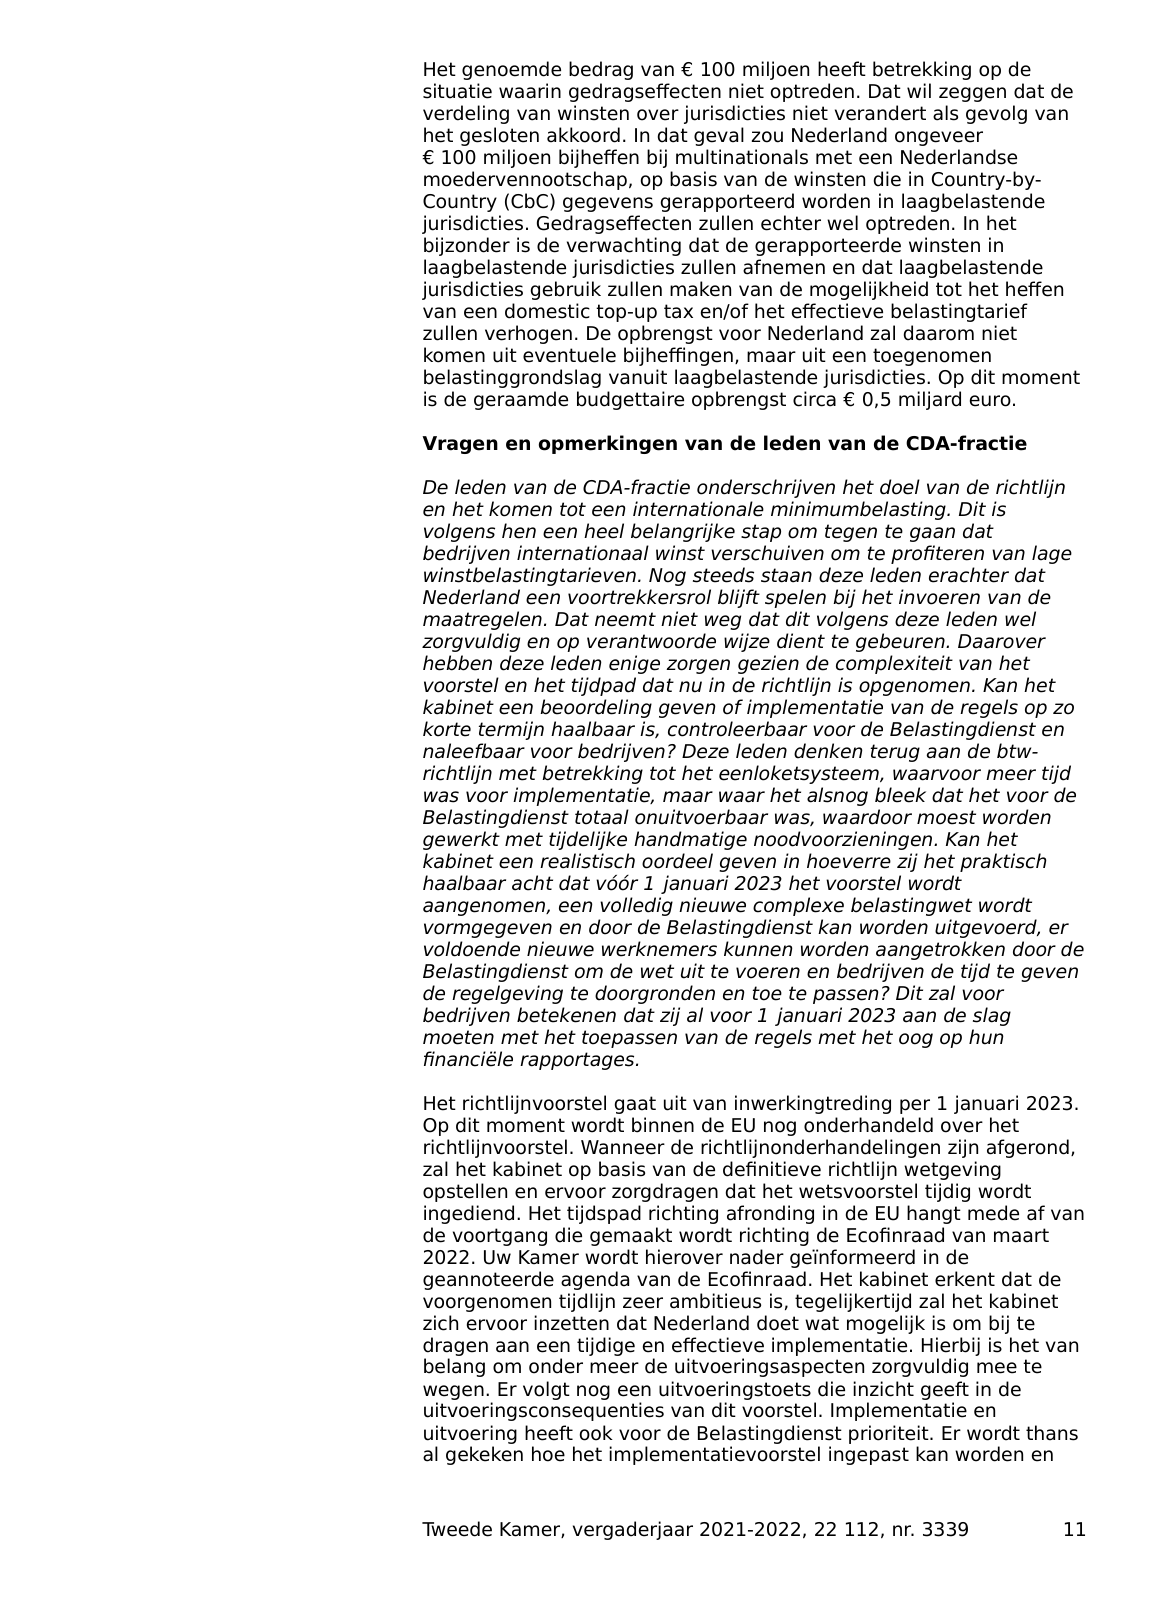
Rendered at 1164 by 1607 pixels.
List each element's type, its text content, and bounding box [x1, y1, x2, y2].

text Het richtlijnvoorstel gaat uit van inwerkingtreding per 1 januari 2023. Op dit moment wordt binnen de EU nog onderhandeld over het richtlijnvoorstel. Wanneer de richtlijnonderhandelingen zijn afgerond, zal het kabinet op basis van de definitieve richtlijn wetgeving opstellen en ervoor zorgdragen dat het wetsvoorstel tijdig wordt ingediend. Het tijdspad richting afronding in de EU hangt mede af van de voortgang die gemaakt wordt richting de Ecofinraad van maart 2022. Uw Kamer wordt hierover nader geïnformeerd in de geannoteerde agenda van de Ecofinraad. Het kabinet erkent dat de voorgenomen tijdlijn zeer ambitieus is, tegelijkertijd zal het kabinet zich ervoor inzetten dat Nederland doet wat mogelijk is om bij te dragen aan een tijdige en effectieve implementatie. Hierbij is het van belang om onder meer de uitvoeringsaspecten zorgvuldig mee te wegen. Er volgt nog een uitvoeringstoets die inzicht geeft in de uitvoeringsconsequenties van dit voorstel. Implementatie en uitvoering heeft ook voor de Belastingdienst prioriteit. Er wordt thans al gekeken hoe het implementatievoorstel ingepast kan worden en [422, 1093, 1087, 1466]
text Het genoemde bedrag van € 100 miljoen heeft betrekking op de situatie waarin gedragseffecten niet optreden. Dat wil zeggen dat de verdeling van winsten over jurisdicties niet verandert als gevolg van het gesloten akkoord. In dat geval zou Nederland ongeveer € 100 miljoen bijheffen bij multinationals met een Nederlandse moedervennootschap, op basis van de winsten die in Country-by-Country (CbC) gegevens gerapporteerd worden in laagbelastende jurisdicties. Gedragseffecten zullen echter wel optreden. In het bijzonder is de verwachting dat de gerapporteerde winsten in laagbelastende jurisdicties zullen afnemen en dat laagbelastende jurisdicties gebruik zullen maken van de mogelijkheid tot het heffen van een domestic top-up tax en/of het effectieve belastingtarief zullen verhogen. De opbrengst voor Nederland zal daarom niet komen uit eventuele bijheffingen, maar uit een toegenomen belastinggrondslag vanuit laagbelastende jurisdicties. Op dit moment is de geraamde budgettaire opbrengst circa € 0,5 miljard euro. [422, 59, 1087, 411]
text De leden van de CDA-fractie onderschrijven het doel van de richtlijn en het komen tot een internationale minimumbelasting. Dit is volgens hen een heel belangrijke stap om tegen te gaan dat bedrijven internationaal winst verschuiven om te profiteren van lage winstbelastingtarieven. Nog steeds staan deze leden erachter dat Nederland een voortrekkersrol blijft spelen bij het invoeren van de maatregelen. Dat neemt niet weg dat dit volgens deze leden wel zorgvuldig en op verantwoorde wijze dient te gebeuren. Daarover hebben deze leden enige zorgen gezien de complexiteit van het voorstel en het tijdpad dat nu in de richtlijn is opgenomen. Kan het kabinet een beoordeling geven of implementatie van de regels op zo korte termijn haalbaar is, controleerbaar voor de Belastingdienst en naleefbaar voor bedrijven? Deze leden denken terug aan de btw-richtlijn met betrekking tot het eenloketsysteem, waarvoor meer tijd was voor implementatie, maar waar het alsnog bleek dat het voor de Belastingdienst totaal onuitvoerbaar was, waardoor moest worden gewerkt met tijdelijke handmatige noodvoorzieningen. Kan het kabinet een realistisch oordeel geven in hoeverre zij het praktisch haalbaar acht dat vóór 1 januari 2023 het voorstel wordt aangenomen, een volledig nieuwe complexe belastingwet wordt vormgegeven en door de Belastingdienst kan worden uitgevoerd, er voldoende nieuwe werknemers kunnen worden aangetrokken door de Belastingdienst om de wet uit te voeren en bedrijven de tijd te geven de regelgeving te doorgronden en toe te passen? Dit zal voor bedrijven betekenen dat zij al voor 1 januari 2023 aan de slag moeten met het toepassen van de regels met het oog op hun financiële rapportages. [422, 477, 1087, 1071]
subtitle Vragen en opmerkingen van de leden van de CDA-fractie [422, 433, 1087, 455]
